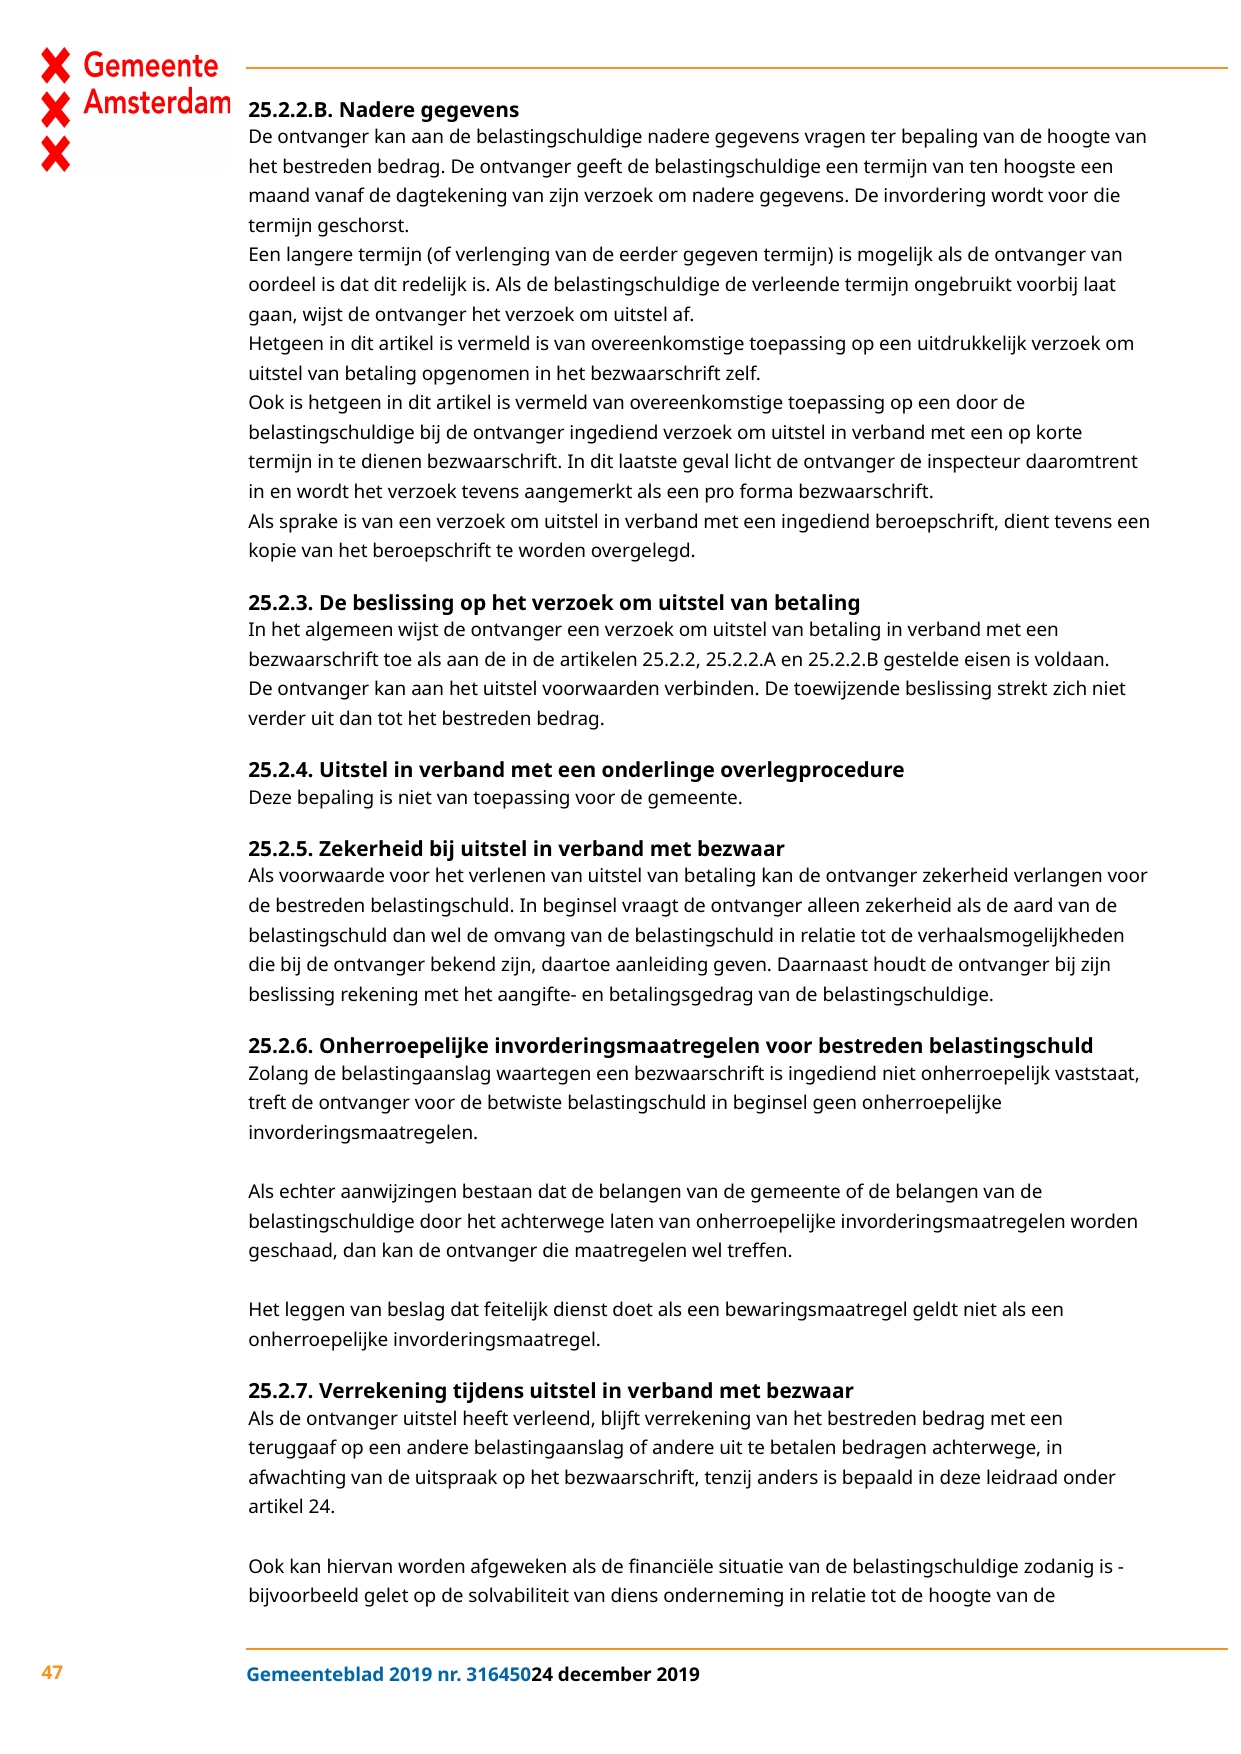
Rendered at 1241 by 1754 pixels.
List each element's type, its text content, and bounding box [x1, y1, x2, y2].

text 25.2.7. Verrekening tijdens uitstel in verband met bezwaar [248, 1377, 1152, 1405]
text Ook is hetgeen in dit artikel is vermeld van overeenkomstige toepassing op een door de belastingschuldige bij de ontvanger ingediend verzoek om uitstel in verband met een op korte termijn in te dienen bezwaarschrift. In dit laatste geval licht de ontvanger de inspecteur daaromtrent in en wordt het verzoek tevens aangemerkt als een pro forma bezwaarschrift. [248, 389, 1152, 504]
text 25.2.3. De beslissing op het verzoek om uitstel van betaling [248, 588, 1152, 616]
text Zolang de belastingaanslag waartegen een bezwaarschrift is ingediend niet onherroepelijk vaststaat, treft de ontvanger voor de betwiste belastingschuld in beginsel geen onherroepelijke invorderingsmaatregelen. [248, 1060, 1152, 1145]
text De ontvanger kan aan de belastingschuldige nadere gegevens vragen ter bepaling van de hoogte van het bestreden bedrag. De ontvanger geeft de belastingschuldige een termijn van ten hoogste een maand vanaf de dagtekening van zijn verzoek om nadere gegevens. De invordering wordt voor die termijn geschorst. [248, 123, 1152, 238]
text 25.2.2.B. Nadere gegevens [248, 95, 1152, 123]
text 25.2.6. Onherroepelijke invorderingsmaatregelen voor bestreden belastingschuld [248, 1031, 1152, 1060]
text In het algemeen wijst de ontvanger een verzoek om uitstel van betaling in verband met een bezwaarschrift toe als aan de in de artikelen 25.2.2, 25.2.2.A en 25.2.2.B gestelde eisen is voldaan. [248, 616, 1152, 672]
text De ontvanger kan aan het uitstel voorwaarden verbinden. De toewijzende beslissing strekt zich niet verder uit dan tot het bestreden bedrag. [248, 675, 1152, 731]
text Het leggen van beslag dat feitelijk dienst doet als een bewaringsmaatregel geldt niet als een onherroepelijke invorderingsmaatregel. [248, 1297, 1152, 1352]
text Als voorwaarde voor het verlenen van uitstel van betaling kan de ontvanger zekerheid verlangen voor de bestreden belastingschuld. In beginsel vraagt de ontvanger alleen zekerheid als de aard van de belastingschuld dan wel de omvang van de belastingschuld in relatie tot de verhaalsmogelijkheden die bij de ontvanger bekend zijn, daartoe aanleiding geven. Daarnaast houdt de ontvanger bij zijn beslissing rekening met het aangifte- en betalingsgedrag van de belastingschuldige. [248, 863, 1152, 1007]
text Een langere termijn (of verlenging van de eerder gegeven termijn) is mogelijk als de ontvanger van oordeel is dat dit redelijk is. Als de belastingschuldige de verleende termijn ongebruikt voorbij laat gaan, wijst de ontvanger het verzoek om uitstel af. [248, 242, 1152, 326]
text 25.2.4. Uitstel in verband met een onderlinge overlegprocedure [248, 755, 1152, 784]
text Hetgeen in dit artikel is vermeld is van overeenkomstige toepassing op een uitdrukkelijk verzoek om uitstel van betaling opgenomen in het bezwaarschrift zelf. [248, 330, 1152, 386]
text Als echter aanwijzingen bestaan dat de belangen van de gemeente of de belangen van de belastingschuldige door het achterwege laten van onherroepelijke invorderingsmaatregelen worden geschaad, dan kan de ontvanger die maatregelen wel treffen. [248, 1178, 1152, 1263]
text Deze bepaling is niet van toepassing voor de gemeente. [248, 784, 1152, 809]
text 25.2.5. Zekerheid bij uitstel in verband met bezwaar [248, 834, 1152, 863]
text Ook kan hiervan worden afgeweken als de financiële situatie van de belastingschuldige zodanig is - bijvoorbeeld gelet op de solvabiliteit van diens onderneming in relatie tot de hoogte van de [248, 1553, 1152, 1608]
text Als de ontvanger uitstel heeft verleend, blijft verrekening van het bestreden bedrag met een teruggaaf op een andere belastingaanslag of andere uit te betalen bedragen achterwege, in afwachting van de uitspraak op het bezwaarschrift, tenzij anders is bepaald in deze leidraad onder artikel 24. [248, 1405, 1152, 1519]
text Als sprake is van een verzoek om uitstel in verband met een ingediend beroepschrift, dient tevens een kopie van het beroepschrift te worden overgelegd. [248, 508, 1152, 563]
picture [41, 47, 231, 172]
